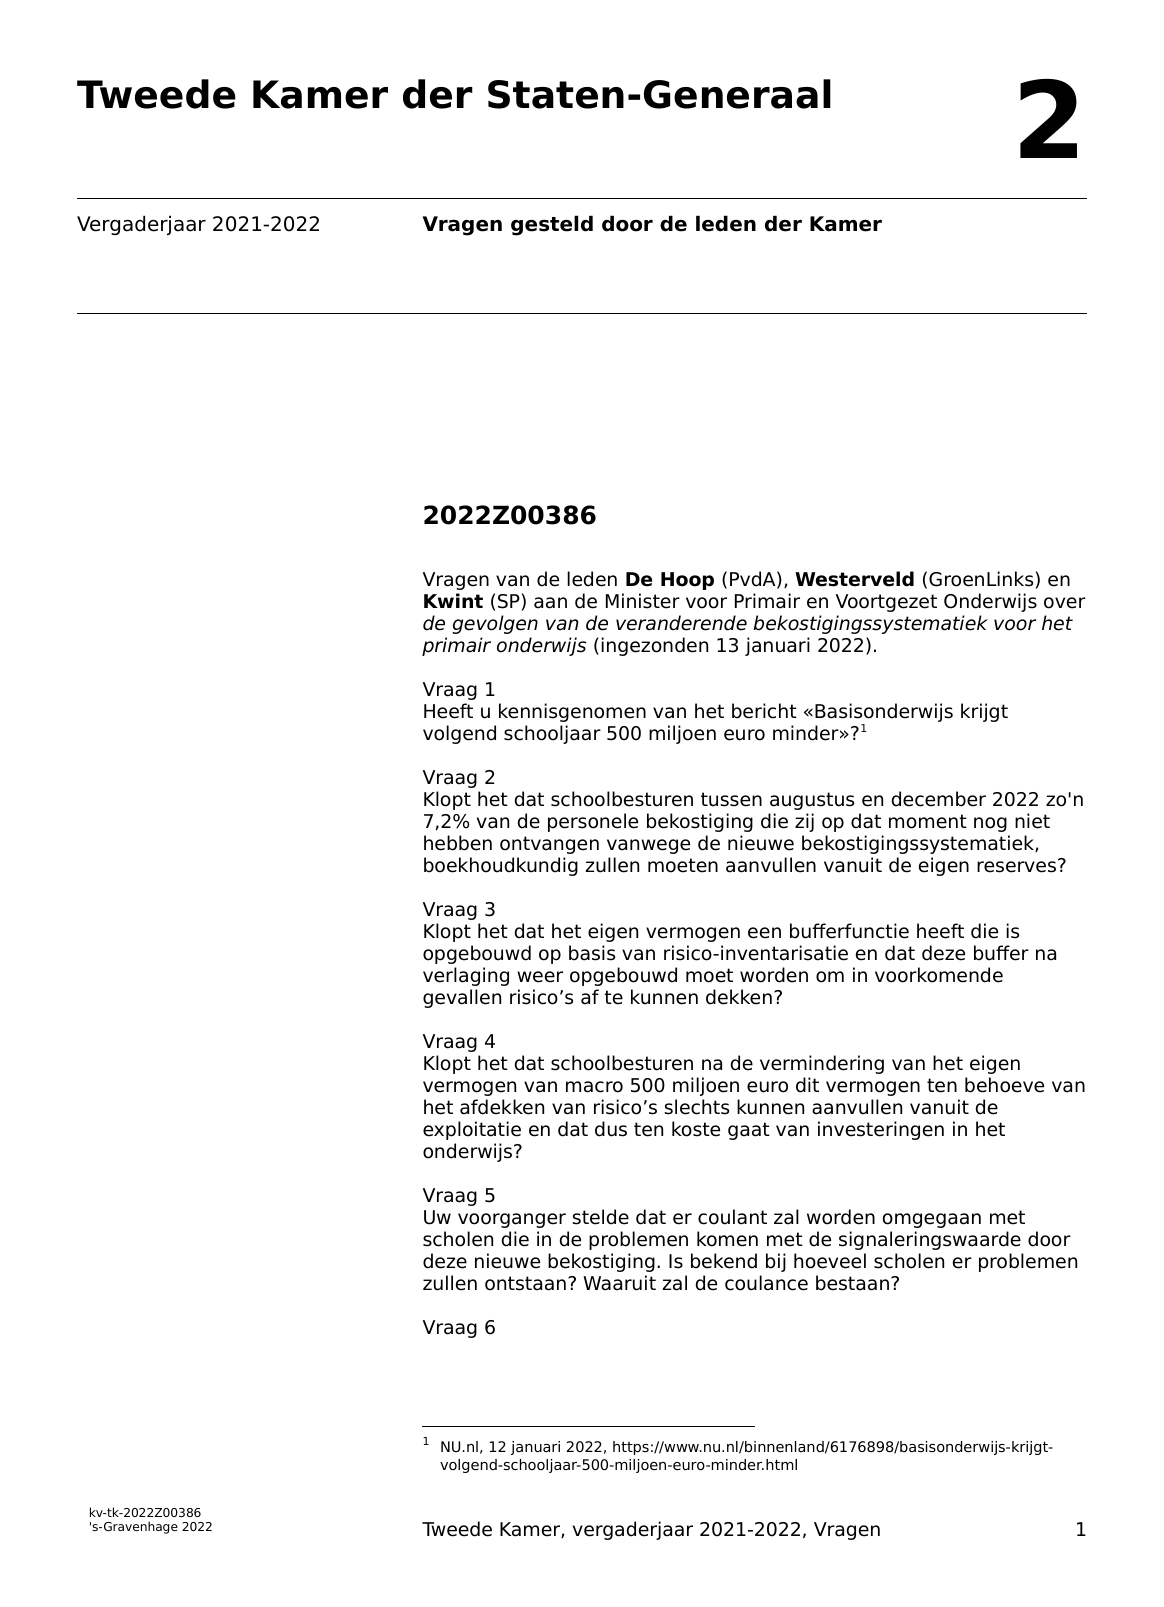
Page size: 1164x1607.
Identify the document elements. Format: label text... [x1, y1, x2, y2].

text Vraag 4 [422, 1031, 1087, 1053]
text Vraag 1 [422, 679, 1087, 701]
text Vraag 6 [422, 1317, 1087, 1339]
text Klopt het dat schoolbesturen na de vermindering van het eigen vermogen van macro 500 miljoen euro dit vermogen ten behoeve van het afdekken van risico’s slechts kunnen aanvullen vanuit de exploitatie en dat dus ten koste gaat van investeringen in het onderwijs? [422, 1053, 1087, 1163]
table_cell Vragen gesteld door de leden der Kamer [422, 199, 1087, 313]
text Vraag 2 [422, 767, 1087, 789]
table_header 2 [886, 59, 1087, 198]
text Vraag 5 [422, 1185, 1087, 1207]
text 2022Z00386 [422, 501, 1087, 531]
text Klopt het dat het eigen vermogen een bufferfunctie heeft die is opgebouwd op basis van risico-inventarisatie en dat deze buffer na verlaging weer opgebouwd moet worden om in voorkomende gevallen risico’s af te kunnen dekken? [422, 921, 1087, 1009]
text 's-Gravenhage 2022 [88, 1520, 323, 1534]
text NU.nl, 12 januari 2022, https://www.nu.nl/binnenland/6176898/basisonderwijs-krijgt-volgend-schooljaar-500-miljoen-euro-minder.html [422, 1435, 1087, 1474]
table_cell Vergaderjaar 2021-2022 [77, 199, 422, 313]
text Vragen van de leden De Hoop (PvdA), Westerveld (GroenLinks) en Kwint (SP) aan de Minister voor Primair en Voortgezet Onderwijs over de gevolgen van de veranderende bekostigingssystematiek voor het primair onderwijs (ingezonden 13 januari 2022). [422, 569, 1087, 657]
text Klopt het dat schoolbesturen tussen augustus en december 2022 zo'n 7,2% van de personele bekostiging die zij op dat moment nog niet hebben ontvangen vanwege de nieuwe bekostigingssystematiek, boekhoudkundig zullen moeten aanvullen vanuit de eigen reserves? [422, 789, 1087, 877]
text Uw voorganger stelde dat er coulant zal worden omgegaan met scholen die in de problemen komen met de signaleringswaarde door deze nieuwe bekostiging. Is bekend bij hoeveel scholen er problemen zullen ontstaan? Waaruit zal de coulance bestaan? [422, 1207, 1087, 1295]
text Heeft u kennisgenomen van het bericht «Basisonderwijs krijgt volgend schooljaar 500 miljoen euro minder»? [422, 701, 1087, 745]
table_header Tweede Kamer der Staten-Generaal [77, 59, 886, 198]
text Vraag 3 [422, 899, 1087, 921]
text kv-tk-2022Z00386 [88, 1506, 323, 1520]
